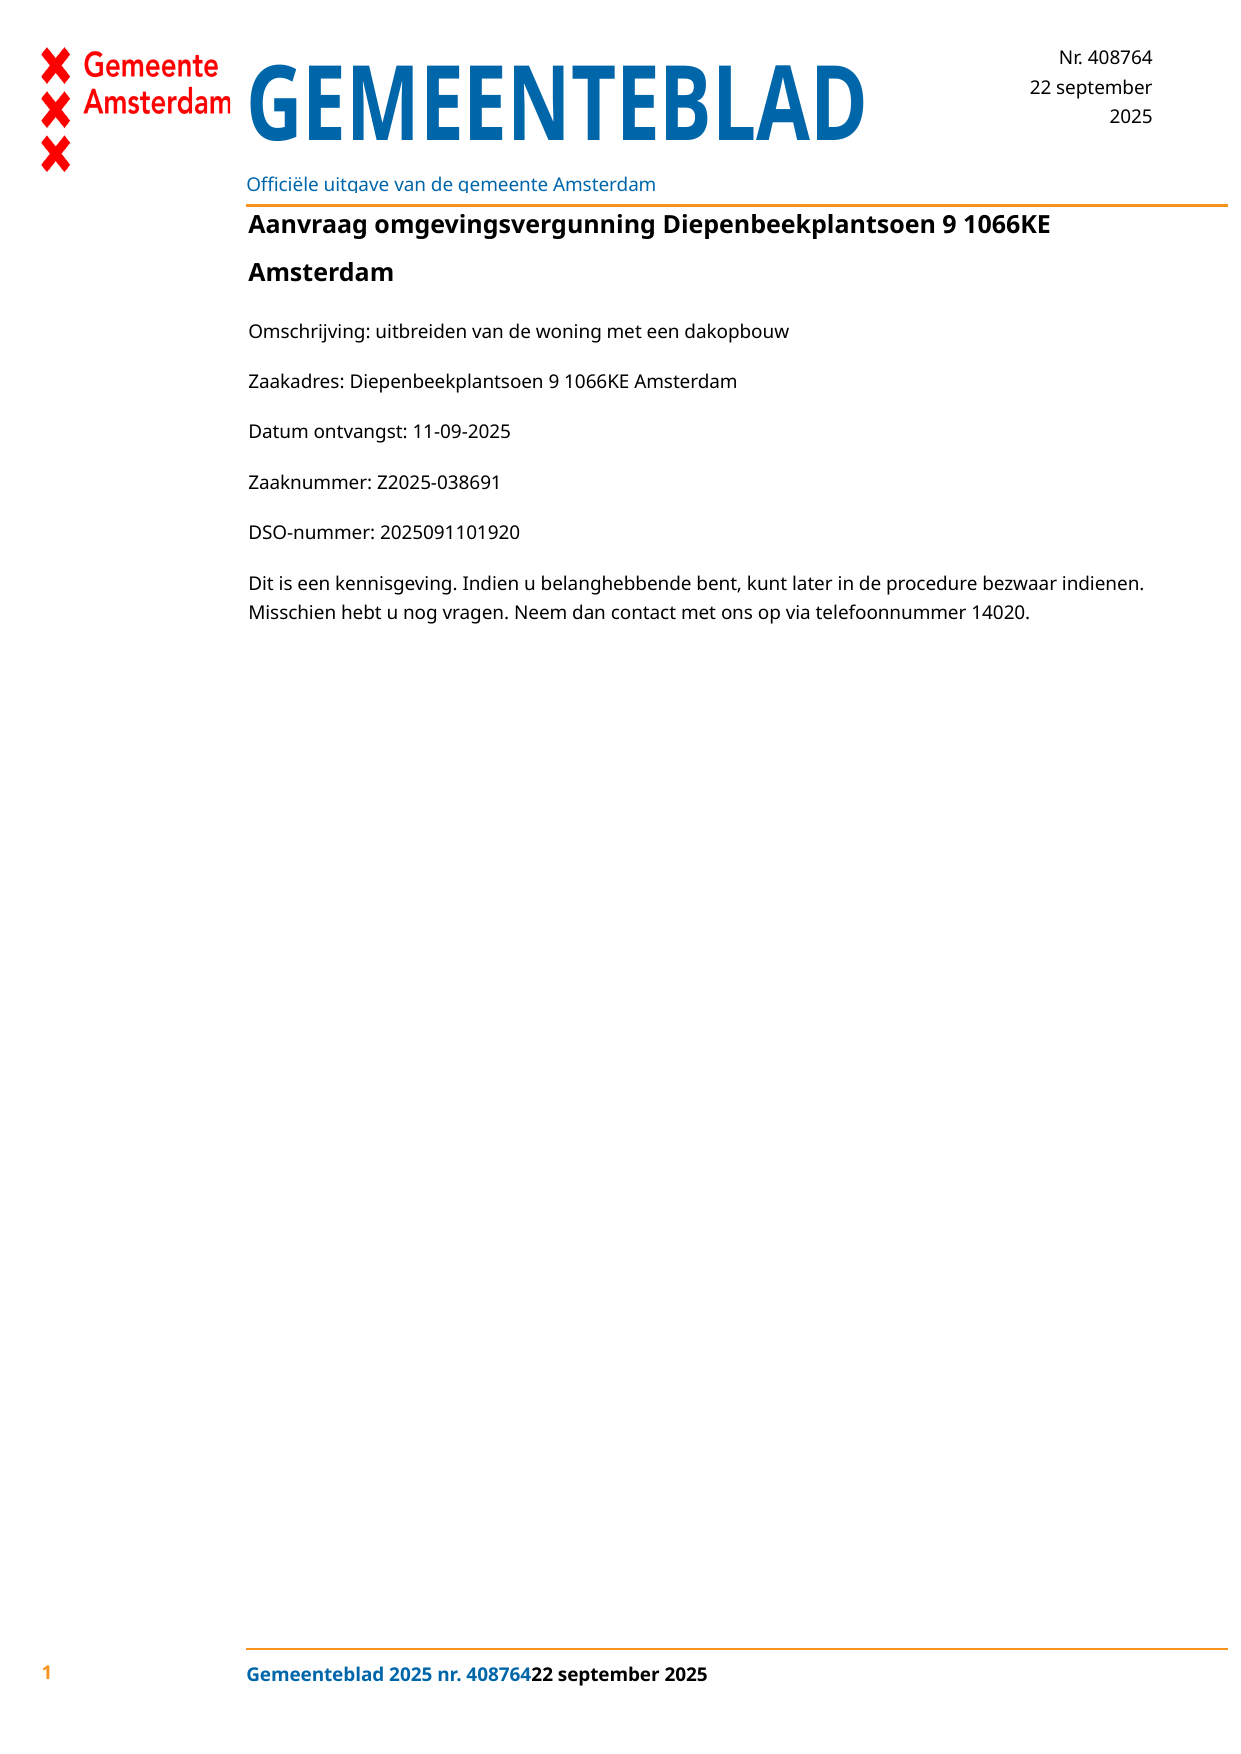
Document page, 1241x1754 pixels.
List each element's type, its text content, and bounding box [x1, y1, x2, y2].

text DSO-nummer: 2025091101920 [248, 519, 1152, 545]
text Zaaknummer: Z2025-038691 [248, 469, 1152, 495]
text Dit is een kennisgeving. Indien u belanghebbende bent, kunt later in de procedure bezwaar indienen. Misschien hebt u nog vragen. Neem dan contact met ons op via telefoonnummer 14020. [248, 570, 1152, 625]
picture [41, 47, 231, 172]
text Aanvraag omgevingsvergunning Diepenbeekplantsoen 9 1066KE Amsterdam [248, 207, 1152, 288]
text Datum ontvangst: 11-09-2025 [248, 419, 1152, 444]
text Zaakadres: Diepenbeekplantsoen 9 1066KE Amsterdam [248, 368, 1152, 394]
text Omschrijving: uitbreiden van de woning met een dakopbouw [248, 318, 1152, 344]
